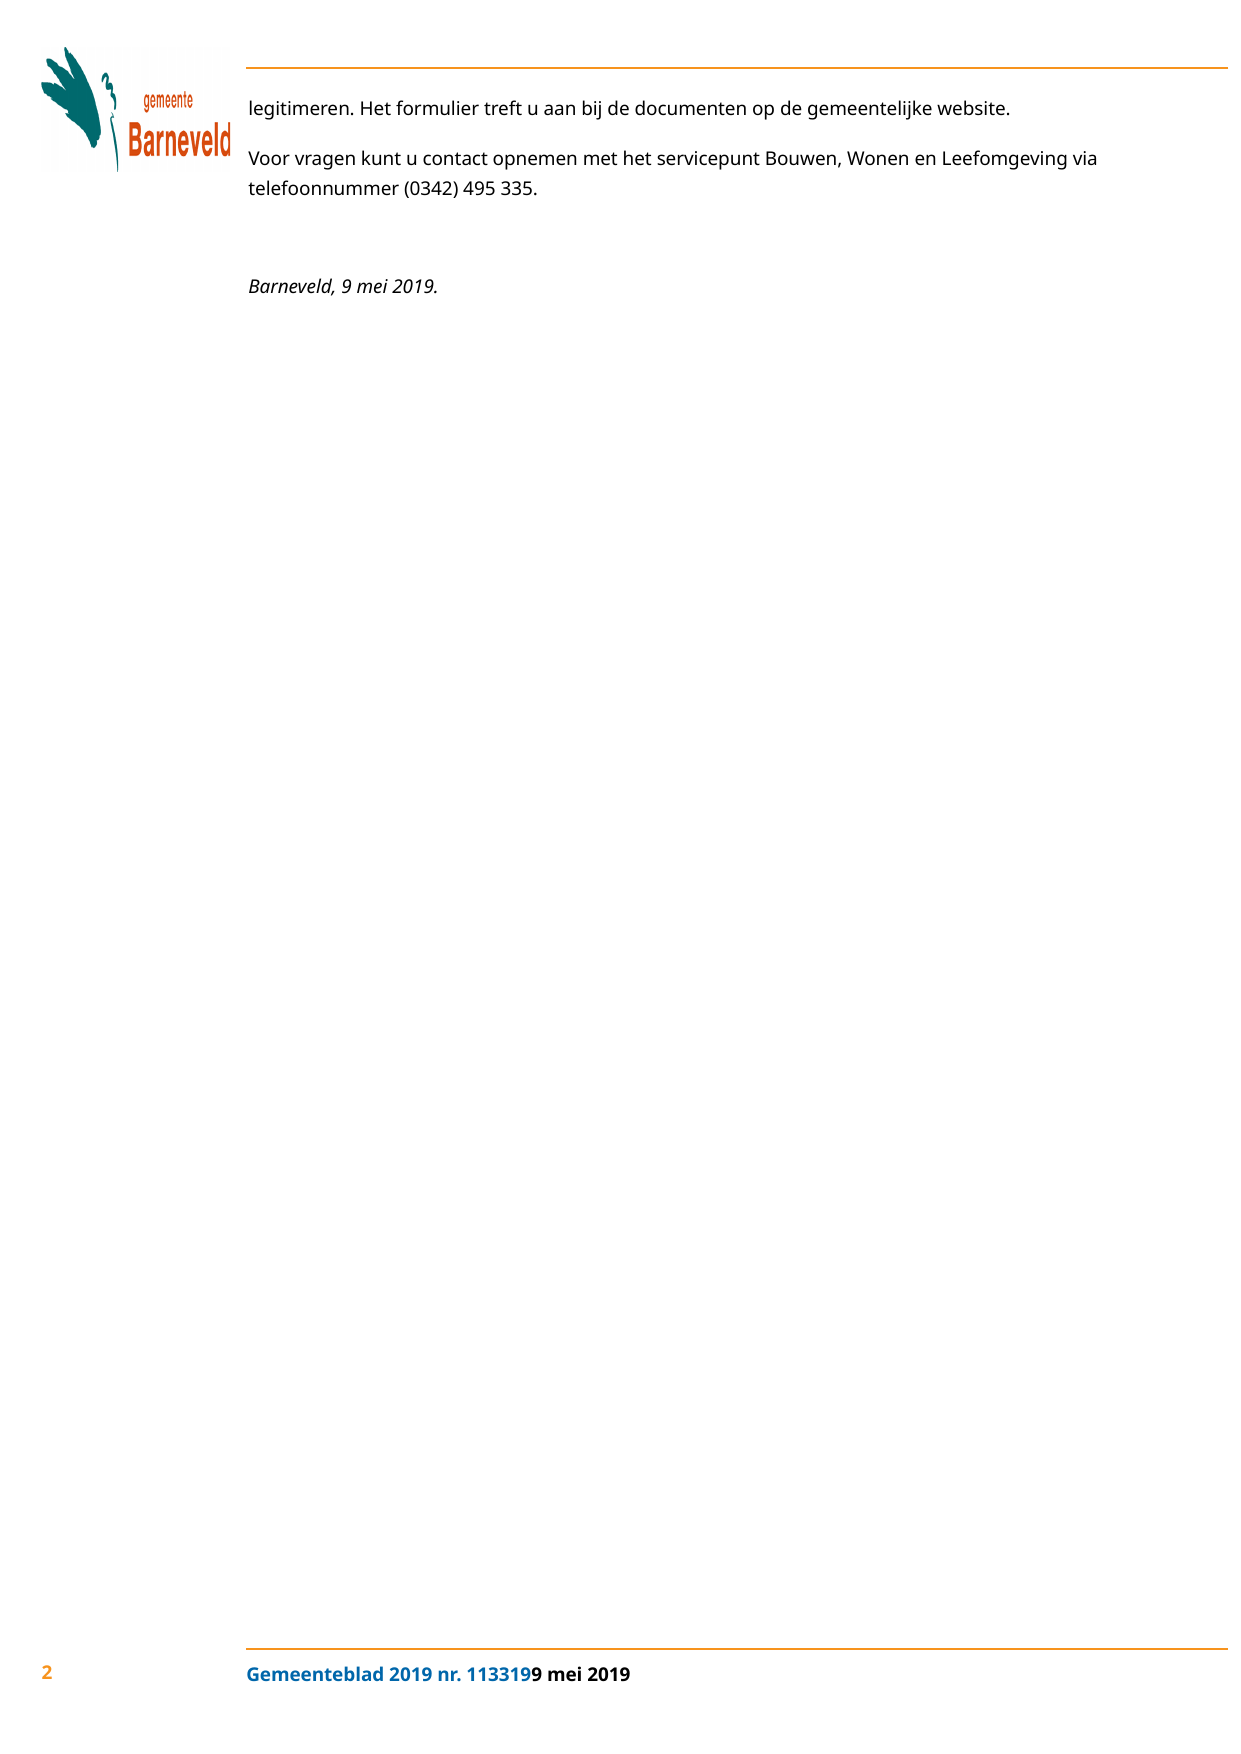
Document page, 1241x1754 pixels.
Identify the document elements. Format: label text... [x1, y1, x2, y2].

text Voor vragen kunt u contact opnemen met het servicepunt Bouwen, Wonen en Leefomgeving via telefoonnummer (0342) 495 335. [248, 145, 1152, 201]
picture [41, 47, 231, 172]
text Barneveld, 9 mei 2019. [248, 273, 1152, 299]
text legitimeren. Het formulier treft u aan bij de documenten op de gemeentelijke website. [248, 95, 1152, 121]
